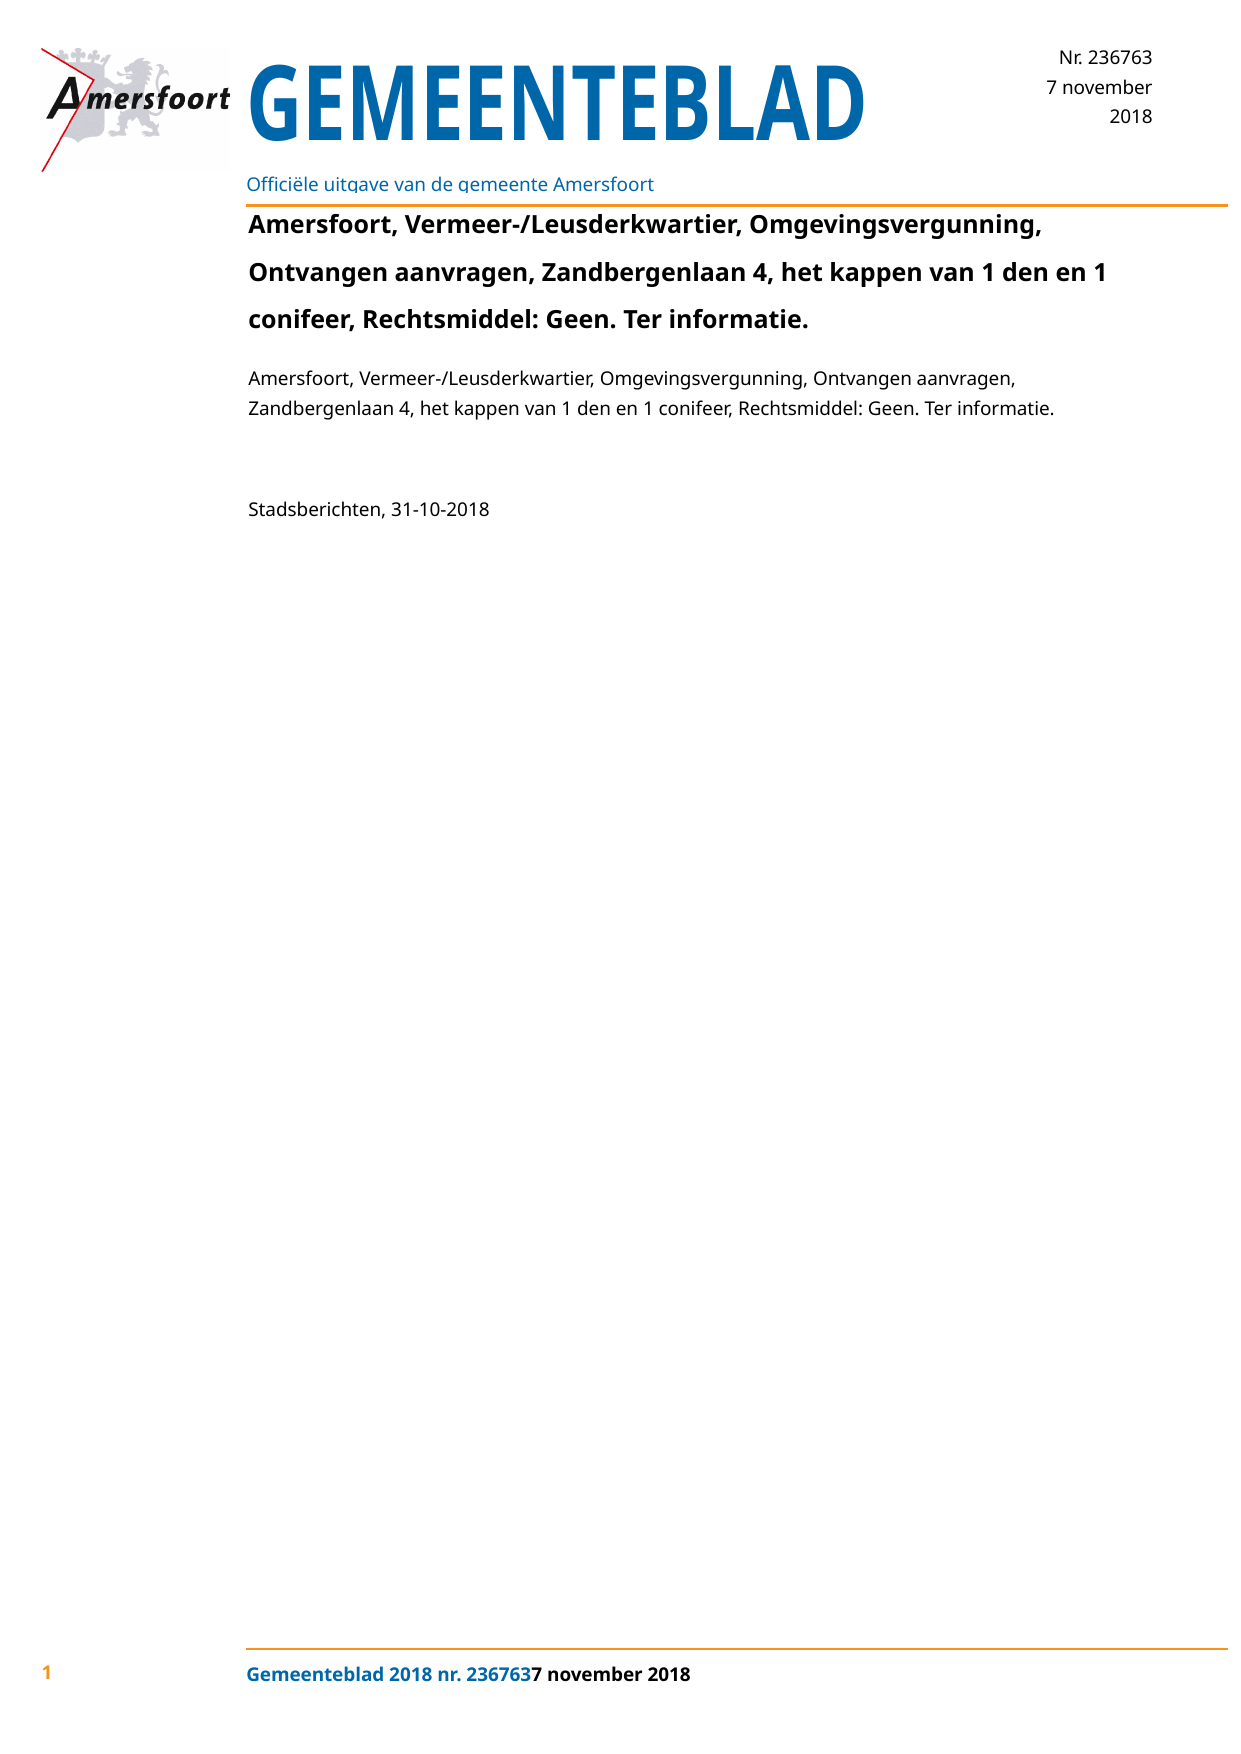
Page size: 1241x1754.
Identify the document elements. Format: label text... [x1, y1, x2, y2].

text Stadsberichten, 31-10-2018 [248, 496, 1152, 522]
text Amersfoort, Vermeer-/Leusderkwartier, Omgevingsvergunning, Ontvangen aanvragen, Zandbergenlaan 4, het kappen van 1 den en 1 conifeer, Rechtsmiddel: Geen. Ter informatie. [248, 366, 1152, 421]
text Amersfoort, Vermeer-/Leusderkwartier, Omgevingsvergunning, Ontvangen aanvragen, Zandbergenlaan 4, het kappen van 1 den en 1 conifeer, Rechtsmiddel: Geen. Ter informatie. [248, 207, 1152, 336]
picture [41, 47, 231, 172]
